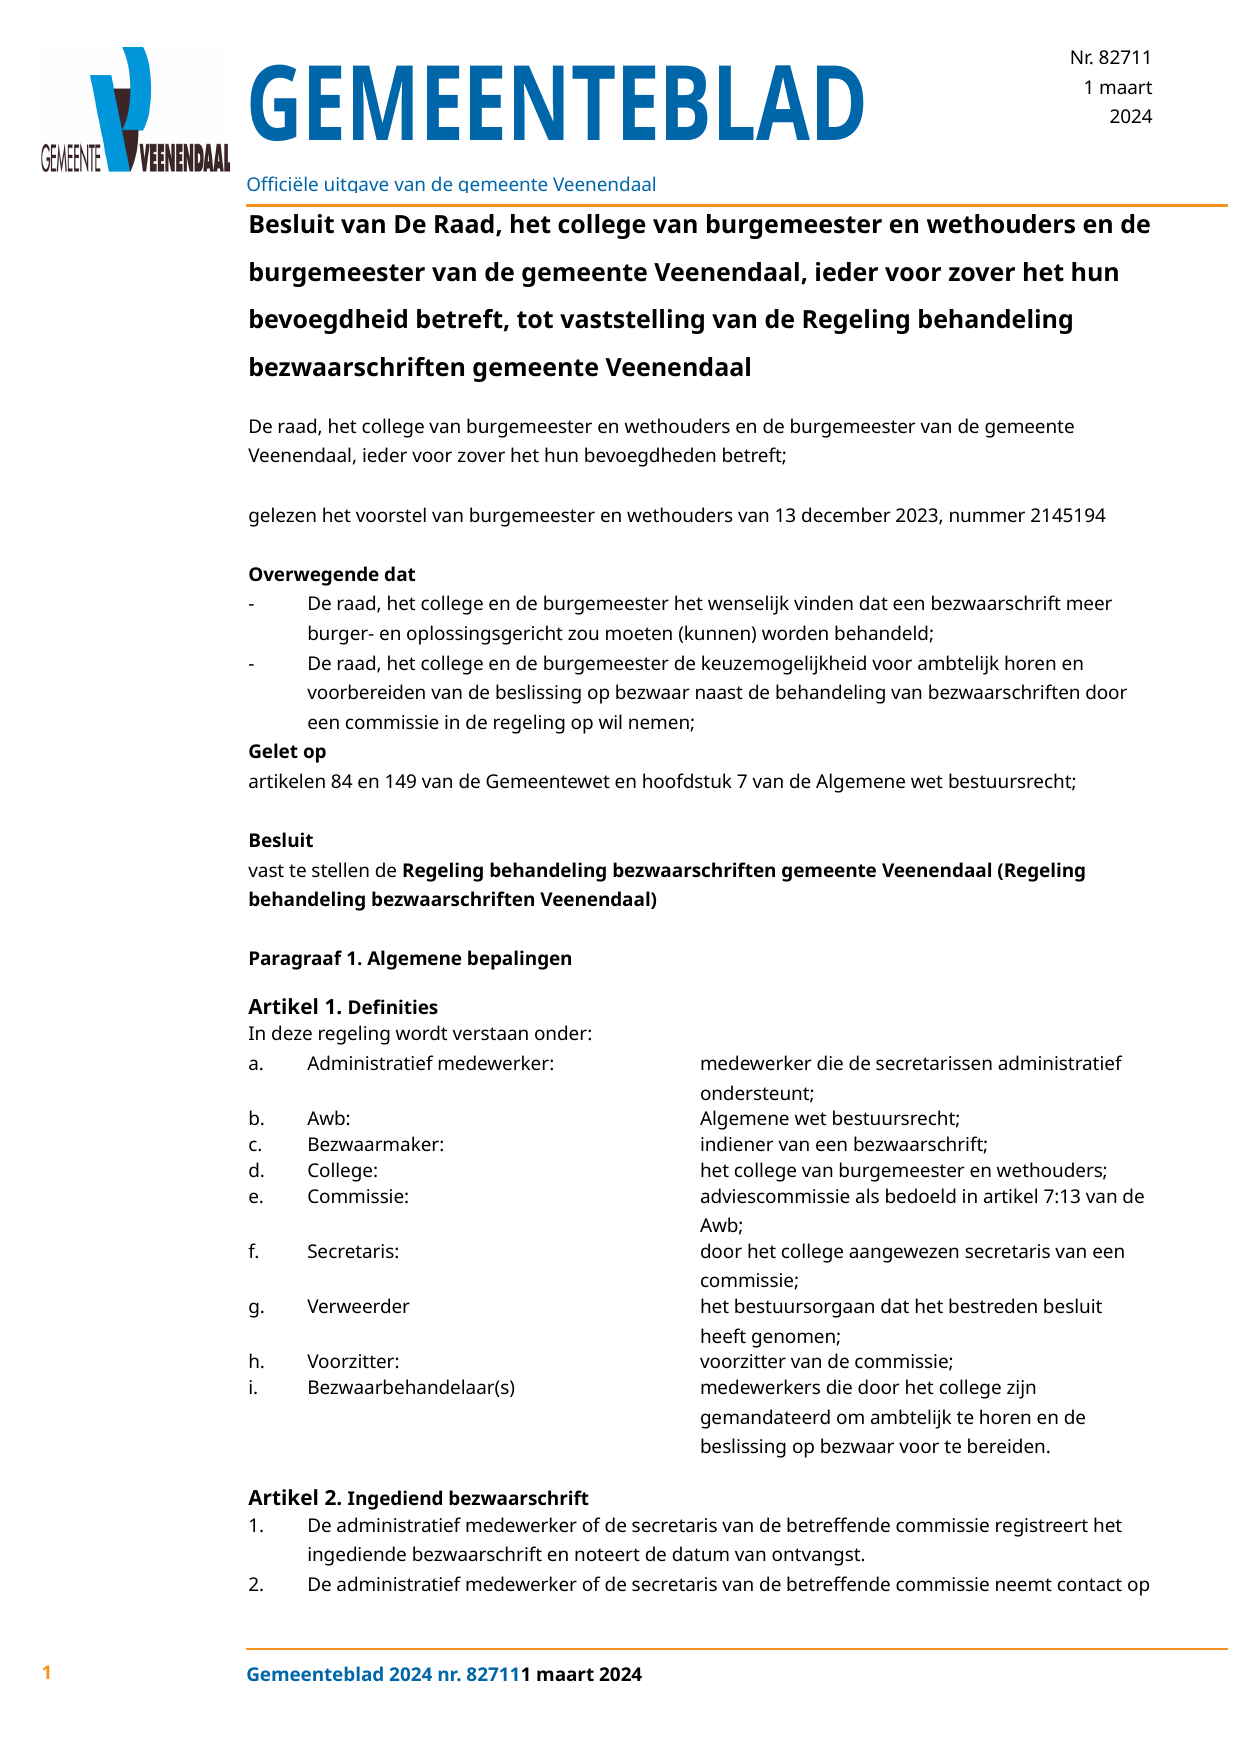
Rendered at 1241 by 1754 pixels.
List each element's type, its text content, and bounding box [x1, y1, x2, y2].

text Artikel 1. Definities [248, 992, 1152, 1021]
table_cell Voorzitter: [248, 1349, 700, 1374]
text artikelen 84 en 149 van de Gemeentewet en hoofdstuk 7 van de Algemene wet bestuursrecht; [248, 768, 1152, 794]
text Artikel 2. Ingediend bezwaarschrift [248, 1483, 1152, 1512]
table_cell Bezwaarbehandelaar(s) [248, 1375, 700, 1459]
table_cell indiener van een bezwaarschrift; [700, 1131, 1152, 1157]
table_cell Commissie: [248, 1183, 700, 1238]
table_cell College: [248, 1157, 700, 1183]
text De raad, het college van burgemeester en wethouders en de burgemeester van de gemeente Veenendaal, ieder voor zover het hun bevoegdheden betreft; [248, 413, 1152, 468]
table_cell door het college aangewezen secretaris van een commissie; [700, 1238, 1152, 1293]
table_cell voorzitter van de commissie; [700, 1349, 1152, 1374]
table_cell medewerkers die door het college zijn gemandateerd om ambtelijk te horen en de beslissing op bezwaar voor te bereiden. [700, 1375, 1152, 1459]
table_cell Secretaris: [248, 1238, 700, 1293]
table_cell Bezwaarmaker: [248, 1131, 700, 1157]
table_cell Verweerder [248, 1294, 700, 1349]
list De raad, het college en de burgemeester het wenselijk vinden dat een bezwaarschrift meer burger- en oplossingsgericht zou moeten (kunnen) worden behandeld; [248, 591, 1152, 646]
text Paragraaf 1. Algemene bepalingen [248, 946, 1152, 971]
table_cell het college van burgemeester en wethouders; [700, 1157, 1152, 1183]
picture [41, 47, 130, 172]
table_header medewerker die de secretarissen administratief ondersteunt; [700, 1050, 1152, 1106]
text Besluit van De Raad, het college van burgemeester en wethouders en de burgemeester van de gemeente Veenendaal, ieder voor zover het hun bevoegdheid betreft, tot vaststelling van de Regeling behandeling bezwaarschriften gemeente Veenendaal [248, 207, 1152, 384]
list De raad, het college en de burgemeester de keuzemogelijkheid voor ambtelijk horen en voorbereiden van de beslissing op bezwaar naast de behandeling van bezwaarschriften door een commissie in de regeling op wil nemen; [248, 650, 1152, 735]
table_cell Awb: [248, 1106, 700, 1131]
table_cell het bestuursorgaan dat het bestreden besluit heeft genomen; [700, 1294, 1152, 1349]
text In deze regeling wordt verstaan onder: [248, 1021, 1152, 1046]
text Besluit [248, 827, 1152, 853]
text vast te stellen de Regeling behandeling bezwaarschriften gemeente Veenendaal (Regeling behandeling bezwaarschriften Veenendaal) [248, 857, 1152, 912]
list De administratief medewerker of de secretaris van de betreffende commissie registreert het ingediende bezwaarschrift en noteert de datum van ontvangst. [248, 1512, 1152, 1567]
text Overwegende dat [248, 561, 1152, 587]
table_cell Algemene wet bestuursrecht; [700, 1106, 1152, 1131]
table_header Administratief medewerker: [248, 1050, 700, 1106]
table_cell adviescommissie als bedoeld in artikel 7:13 van de Awb; [700, 1183, 1152, 1238]
text Gelet op [248, 738, 1152, 764]
list De administratief medewerker of de secretaris van de betreffende commissie neemt contact op [248, 1571, 1152, 1597]
text gelezen het voorstel van burgemeester en wethouders van 13 december 2023, nummer 2145194 [248, 502, 1152, 528]
picture [123, 47, 231, 172]
